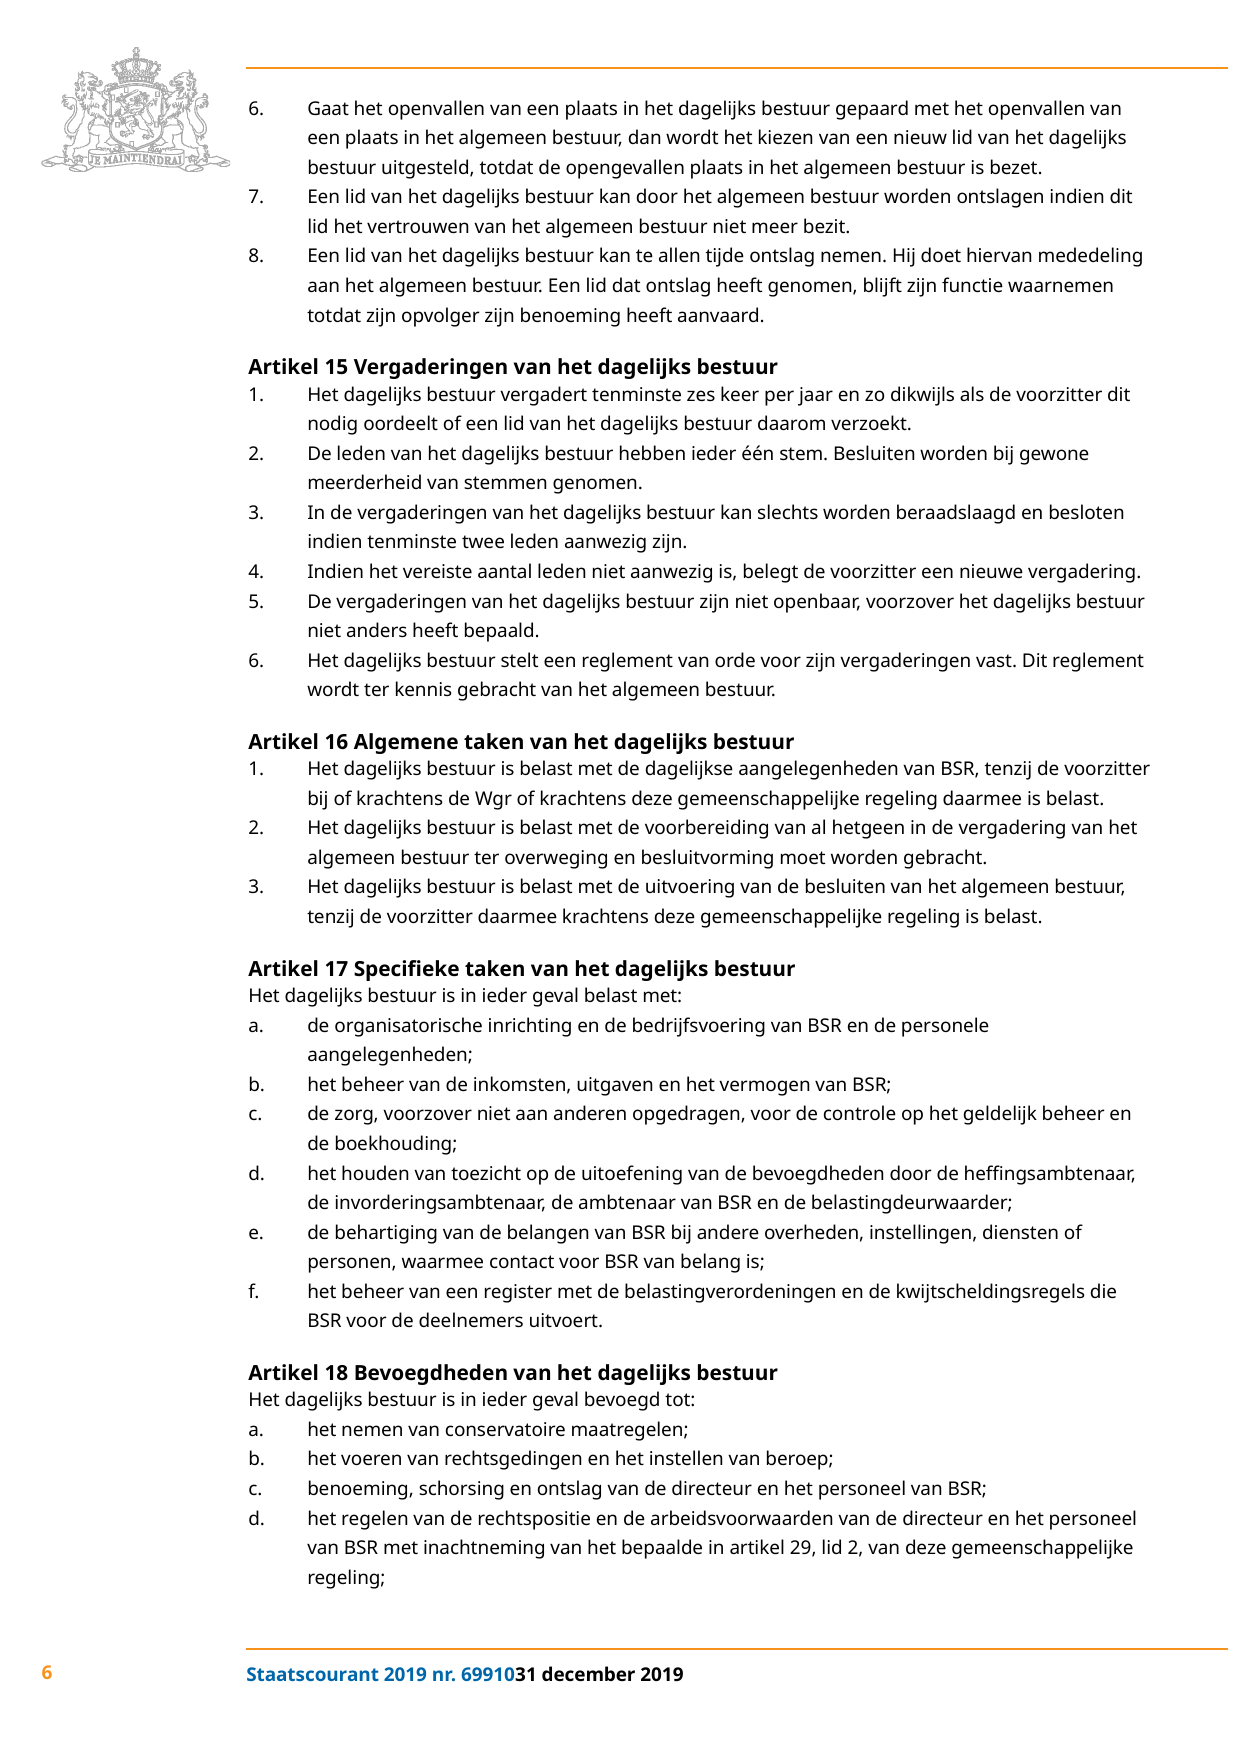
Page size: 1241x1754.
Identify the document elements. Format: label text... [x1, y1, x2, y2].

text Het dagelijks bestuur is in ieder geval belast met: [248, 982, 1152, 1008]
list het regelen van de rechtspositie en de arbeidsvoorwaarden van de directeur en het personeel van BSR met inachtneming van het bepaalde in artikel 29, lid 2, van deze gemeenschappelijke regeling; [248, 1505, 1152, 1590]
list Gaat het openvallen van een plaats in het dagelijks bestuur gepaard met het openvallen van een plaats in het algemeen bestuur, dan wordt het kiezen van een nieuw lid van het dagelijks bestuur uitgesteld, totdat de opengevallen plaats in het algemeen bestuur is bezet. [248, 95, 1152, 180]
list Het dagelijks bestuur is belast met de voorbereiding van al hetgeen in de vergadering van het algemeen bestuur ter overweging en besluitvorming moet worden gebracht. [248, 814, 1152, 870]
text Artikel 17 Specifieke taken van het dagelijks bestuur [248, 954, 1152, 982]
list In de vergaderingen van het dagelijks bestuur kan slechts worden beraadslaagd en besloten indien tenminste twee leden aanwezig zijn. [248, 499, 1152, 554]
list De vergaderingen van het dagelijks bestuur zijn niet openbaar, voorzover het dagelijks bestuur niet anders heeft bepaald. [248, 588, 1152, 643]
list de zorg, voorzover niet aan anderen opgedragen, voor de controle op het geldelijk beheer en de boekhouding; [248, 1101, 1152, 1156]
text Artikel 15 Vergaderingen van het dagelijks bestuur [248, 352, 1152, 381]
list de organisatorische inrichting en de bedrijfsvoering van BSR en de personele aangelegenheden; [248, 1012, 1152, 1067]
text Het dagelijks bestuur is in ieder geval bevoegd tot: [248, 1386, 1152, 1412]
list Het dagelijks bestuur vergadert tenminste zes keer per jaar en zo dikwijls als de voorzitter dit nodig oordeelt of een lid van het dagelijks bestuur daarom verzoekt. [248, 381, 1152, 436]
picture [41, 47, 231, 172]
list het nemen van conservatoire maatregelen; [248, 1416, 1152, 1442]
text Artikel 16 Algemene taken van het dagelijks bestuur [248, 727, 1152, 755]
list Het dagelijks bestuur stelt een reglement van orde voor zijn vergaderingen vast. Dit reglement wordt ter kennis gebracht van het algemeen bestuur. [248, 647, 1152, 702]
list Een lid van het dagelijks bestuur kan door het algemeen bestuur worden ontslagen indien dit lid het vertrouwen van het algemeen bestuur niet meer bezit. [248, 183, 1152, 239]
list Een lid van het dagelijks bestuur kan te allen tijde ontslag nemen. Hij doet hiervan mededeling aan het algemeen bestuur. Een lid dat ontslag heeft genomen, blijft zijn functie waarnemen totdat zijn opvolger zijn benoeming heeft aanvaard. [248, 243, 1152, 328]
list Het dagelijks bestuur is belast met de uitvoering van de besluiten van het algemeen bestuur, tenzij de voorzitter daarmee krachtens deze gemeenschappelijke regeling is belast. [248, 874, 1152, 929]
list De leden van het dagelijks bestuur hebben ieder één stem. Besluiten worden bij gewone meerderheid van stemmen genomen. [248, 440, 1152, 495]
list Indien het vereiste aantal leden niet aanwezig is, belegt de voorzitter een nieuwe vergadering. [248, 558, 1152, 584]
list de behartiging van de belangen van BSR bij andere overheden, instellingen, diensten of personen, waarmee contact voor BSR van belang is; [248, 1219, 1152, 1274]
list het beheer van een register met de belastingverordeningen en de kwijtscheldingsregels die BSR voor de deelnemers uitvoert. [248, 1278, 1152, 1333]
list het beheer van de inkomsten, uitgaven en het vermogen van BSR; [248, 1071, 1152, 1097]
list benoeming, schorsing en ontslag van de directeur en het personeel van BSR; [248, 1475, 1152, 1501]
list het houden van toezicht op de uitoefening van de bevoegdheden door de heffingsambtenaar, de invorderingsambtenaar, de ambtenaar van BSR en de belastingdeurwaarder; [248, 1160, 1152, 1215]
list het voeren van rechtsgedingen en het instellen van beroep; [248, 1446, 1152, 1471]
list Het dagelijks bestuur is belast met de dagelijkse aangelegenheden van BSR, tenzij de voorzitter bij of krachtens de Wgr of krachtens deze gemeenschappelijke regeling daarmee is belast. [248, 755, 1152, 811]
text Artikel 18 Bevoegdheden van het dagelijks bestuur [248, 1358, 1152, 1386]
